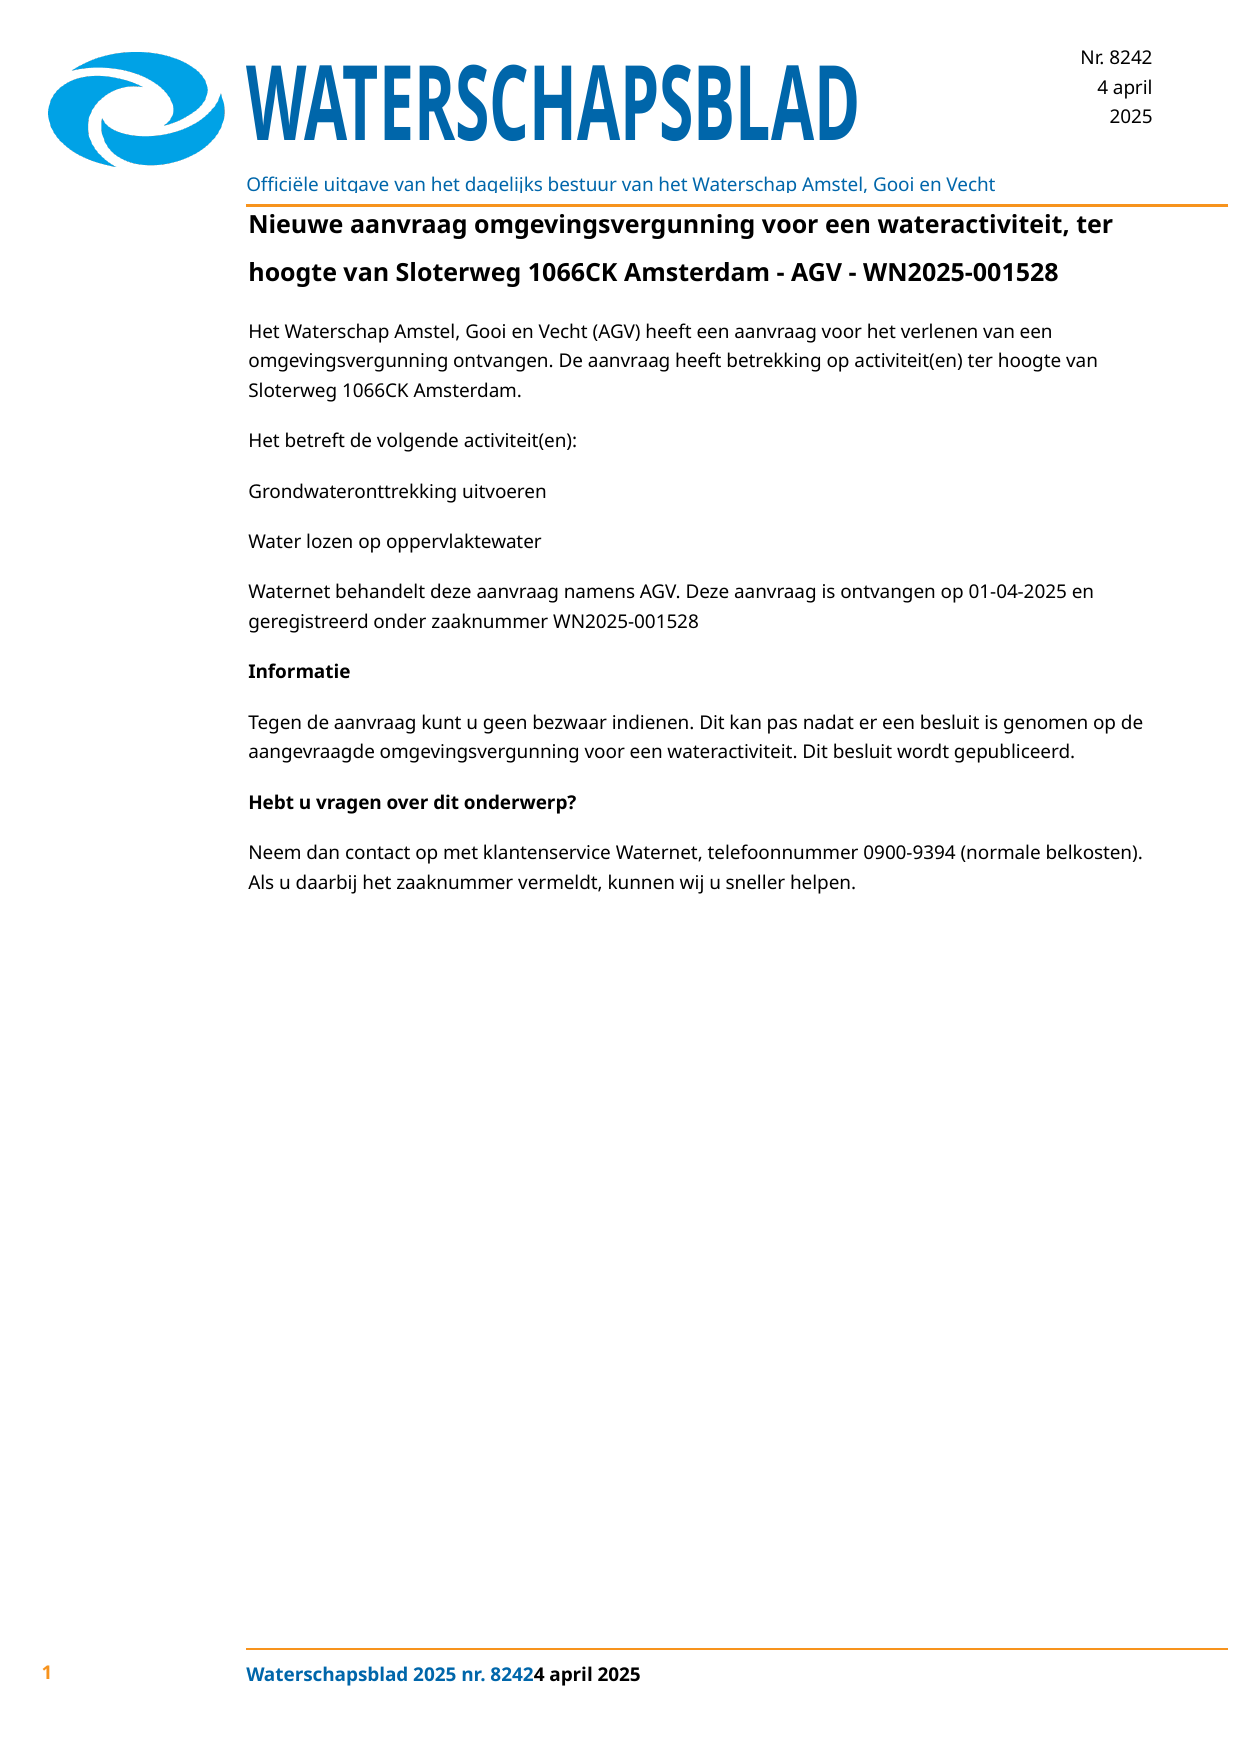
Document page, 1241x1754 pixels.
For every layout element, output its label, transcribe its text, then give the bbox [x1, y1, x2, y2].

text Neem dan contact op met klantenservice Waternet, telefoonnummer 0900-9394 (normale belkosten). Als u daarbij het zaaknummer vermeldt, kunnen wij u sneller helpen. [248, 839, 1152, 895]
text Het betreft de volgende activiteit(en): [248, 427, 1152, 453]
text Het Waterschap Amstel, Gooi en Vecht (AGV) heeft een aanvraag voor het verlenen van een omgevingsvergunning ontvangen. De aanvraag heeft betrekking op activiteit(en) ter hoogte van Sloterweg 1066CK Amsterdam. [248, 318, 1152, 403]
text Hebt u vragen over dit onderwerp? [248, 789, 1152, 815]
text Informatie [248, 659, 1152, 684]
text Grondwateronttrekking uitvoeren [248, 478, 1152, 504]
text Nieuwe aanvraag omgevingsvergunning voor een wateractiviteit, ter hoogte van Sloterweg 1066CK Amsterdam - AGV - WN2025-001528 [248, 207, 1152, 288]
text Water lozen op oppervlaktewater [248, 528, 1152, 554]
picture [41, 47, 231, 172]
text Tegen de aanvraag kunt u geen bezwaar indienen. Dit kan pas nadat er een besluit is genomen op de aangevraagde omgevingsvergunning voor een wateractiviteit. Dit besluit wordt gepubliceerd. [248, 709, 1152, 764]
text Waternet behandelt deze aanvraag namens AGV. Deze aanvraag is ontvangen op 01-04-2025 en geregistreerd onder zaaknummer WN2025-001528 [248, 579, 1152, 634]
